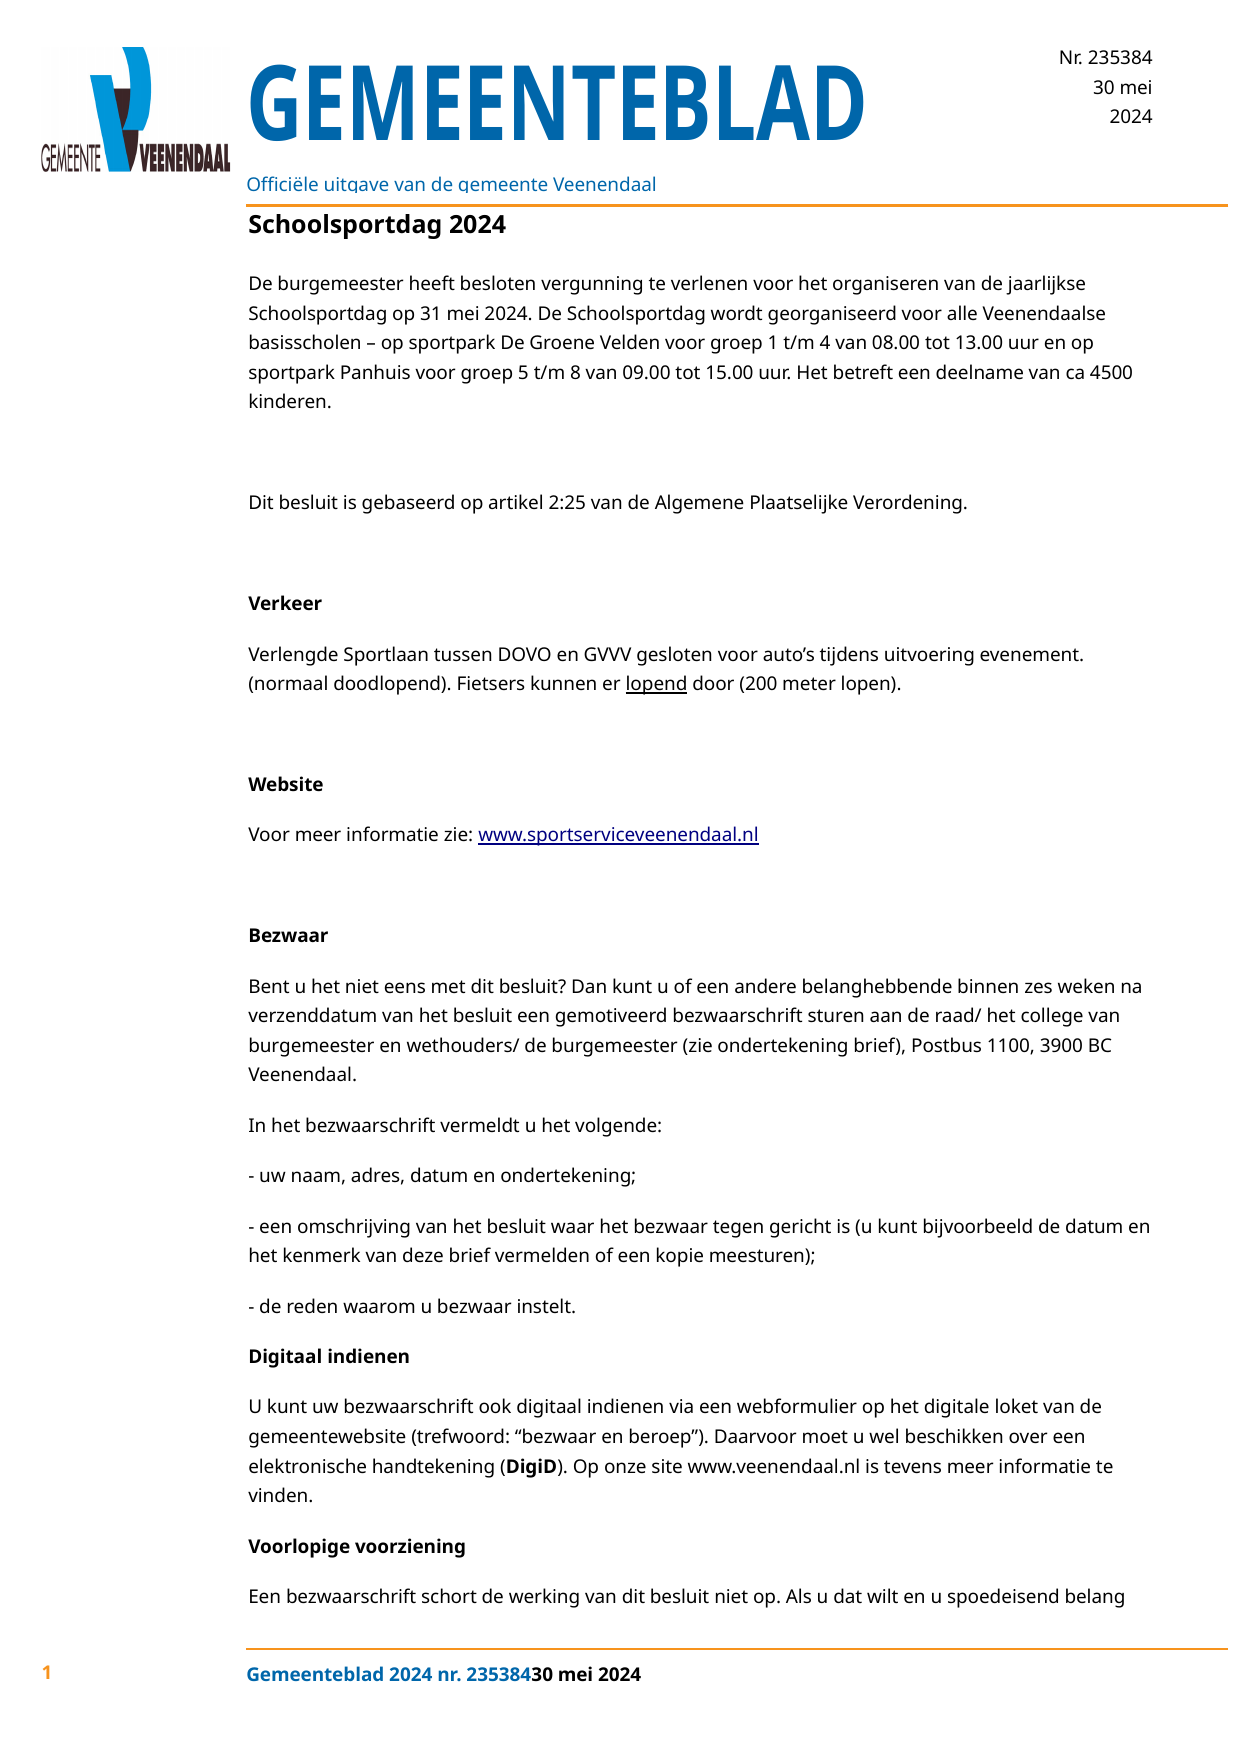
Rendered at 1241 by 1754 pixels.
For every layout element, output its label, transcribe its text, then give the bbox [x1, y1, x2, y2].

text Schoolsportdag 2024 [248, 207, 1152, 241]
text - de reden waarom u bezwaar instelt. [248, 1293, 1152, 1318]
text Website [248, 771, 1152, 797]
text Digitaal indienen [248, 1343, 1152, 1369]
text Voorlopige voorziening [248, 1533, 1152, 1558]
text U kunt uw bezwaarschrift ook digitaal indienen via een webformulier op het digitale loket van de gemeentewebsite (trefwoord: “bezwaar en beroep”). Daarvoor moet u wel beschikken over een elektronische handtekening (DigiD). Op onze site www.veenendaal.nl is tevens meer informatie te vinden. [248, 1394, 1152, 1508]
text - een omschrijving van het besluit waar het bezwaar tegen gericht is (u kunt bijvoorbeeld de datum en het kenmerk van deze brief vermelden of een kopie meesturen); [248, 1213, 1152, 1268]
text - uw naam, adres, datum en ondertekening; [248, 1162, 1152, 1188]
text Bezwaar [248, 922, 1152, 948]
text In het bezwaarschrift vermeldt u het volgende: [248, 1112, 1152, 1138]
text Bent u het niet eens met dit besluit? Dan kunt u of een andere belanghebbende binnen zes weken na verzenddatum van het besluit een gemotiveerd bezwaarschrift sturen aan de raad/ het college van burgemeester en wethouders/ de burgemeester (zie ondertekening brief), Postbus 1100, 3900 BC Veenendaal. [248, 973, 1152, 1087]
text Voor meer informatie zie: www.sportserviceveenendaal.nl [248, 822, 1152, 847]
text Verlengde Sportlaan tussen DOVO en GVVV gesloten voor auto’s tijdens uitvoering evenement. (normaal doodlopend). Fietsers kunnen er lopend door (200 meter lopen). [248, 641, 1152, 696]
text Dit besluit is gebaseerd op artikel 2:25 van de Algemene Plaatselijke Verordening. [248, 489, 1152, 515]
text Verkeer [248, 590, 1152, 616]
text De burgemeester heeft besloten vergunning te verlenen voor het organiseren van de jaarlijkse Schoolsportdag op 31 mei 2024. De Schoolsportdag wordt georganiseerd voor alle Veenendaalse basisscholen – op sportpark De Groene Velden voor groep 1 t/m 4 van 08.00 tot 13.00 uur en op sportpark Panhuis voor groep 5 t/m 8 van 09.00 tot 15.00 uur. Het betreft een deelname van ca 4500 kinderen. [248, 270, 1152, 414]
picture [123, 47, 231, 172]
picture [41, 47, 130, 172]
text Een bezwaarschrift schort de werking van dit besluit niet op. Als u dat wilt en u spoedeisend belang [248, 1583, 1152, 1609]
